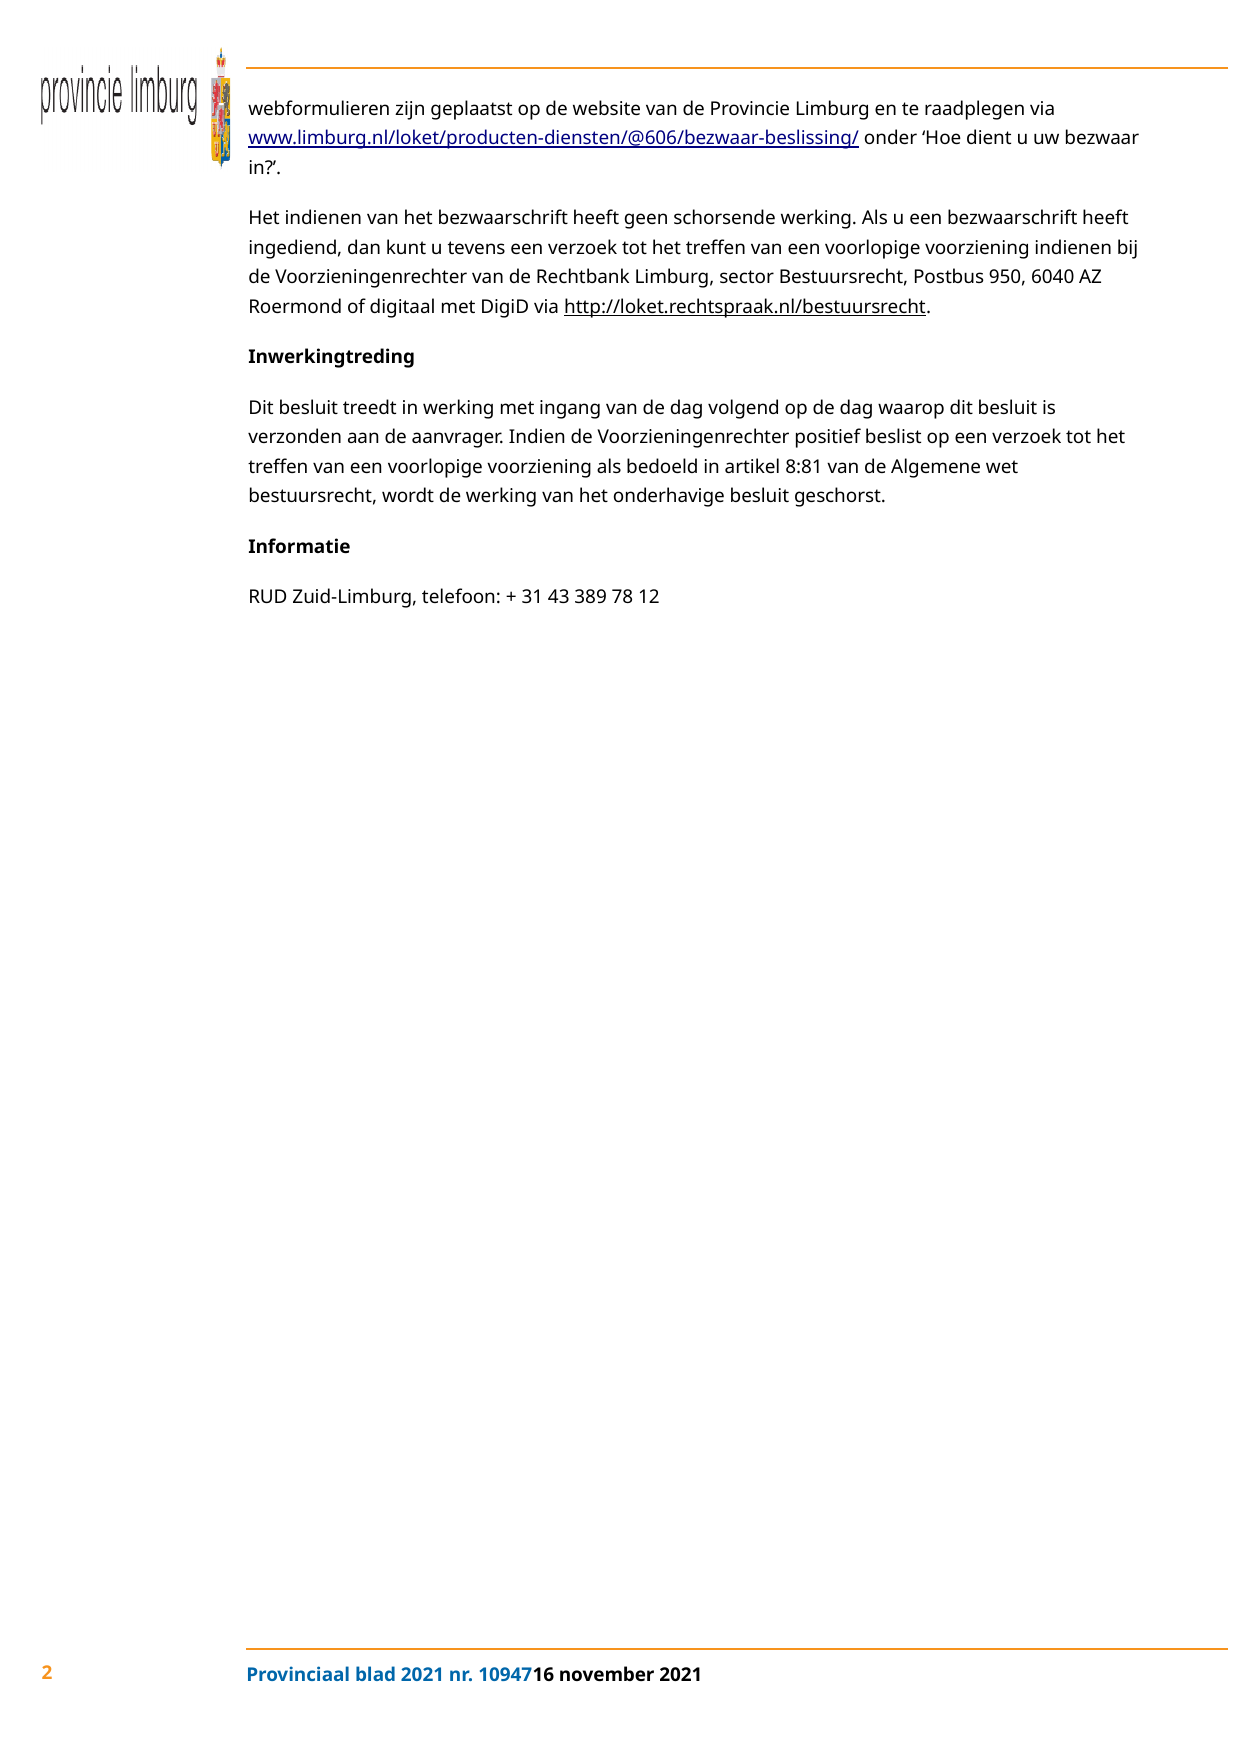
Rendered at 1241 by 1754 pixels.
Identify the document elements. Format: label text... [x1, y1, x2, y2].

text Het indienen van het bezwaarschrift heeft geen schorsende werking. Als u een bezwaarschrift heeft ingediend, dan kunt u tevens een verzoek tot het treffen van een voorlopige voorziening indienen bij de Voorzieningenrechter van de Rechtbank Limburg, sector Bestuursrecht, Postbus 950, 6040 AZ Roermond of digitaal met DigiD via http://loket.rechtspraak.nl/bestuursrecht. [248, 204, 1152, 319]
text webformulieren zijn geplaatst op de website van de Provincie Limburg en te raadplegen via www.limburg.nl/loket/producten-diensten/@606/bezwaar-beslissing/ onder ‘Hoe dient u uw bezwaar in?’. [248, 95, 1152, 180]
picture [41, 47, 231, 172]
text Dit besluit treedt in werking met ingang van de dag volgend op de dag waarop dit besluit is verzonden aan de aanvrager. Indien de Voorzieningenrechter positief beslist op een verzoek tot het treffen van een voorlopige voorziening als bedoeld in artikel 8:81 van de Algemene wet bestuursrecht, wordt de werking van het onderhavige besluit geschorst. [248, 394, 1152, 508]
text RUD Zuid-Limburg, telefoon: + 31 43 389 78 12 [248, 583, 1152, 609]
text Inwerkingtreding [248, 343, 1152, 369]
text Informatie [248, 533, 1152, 559]
